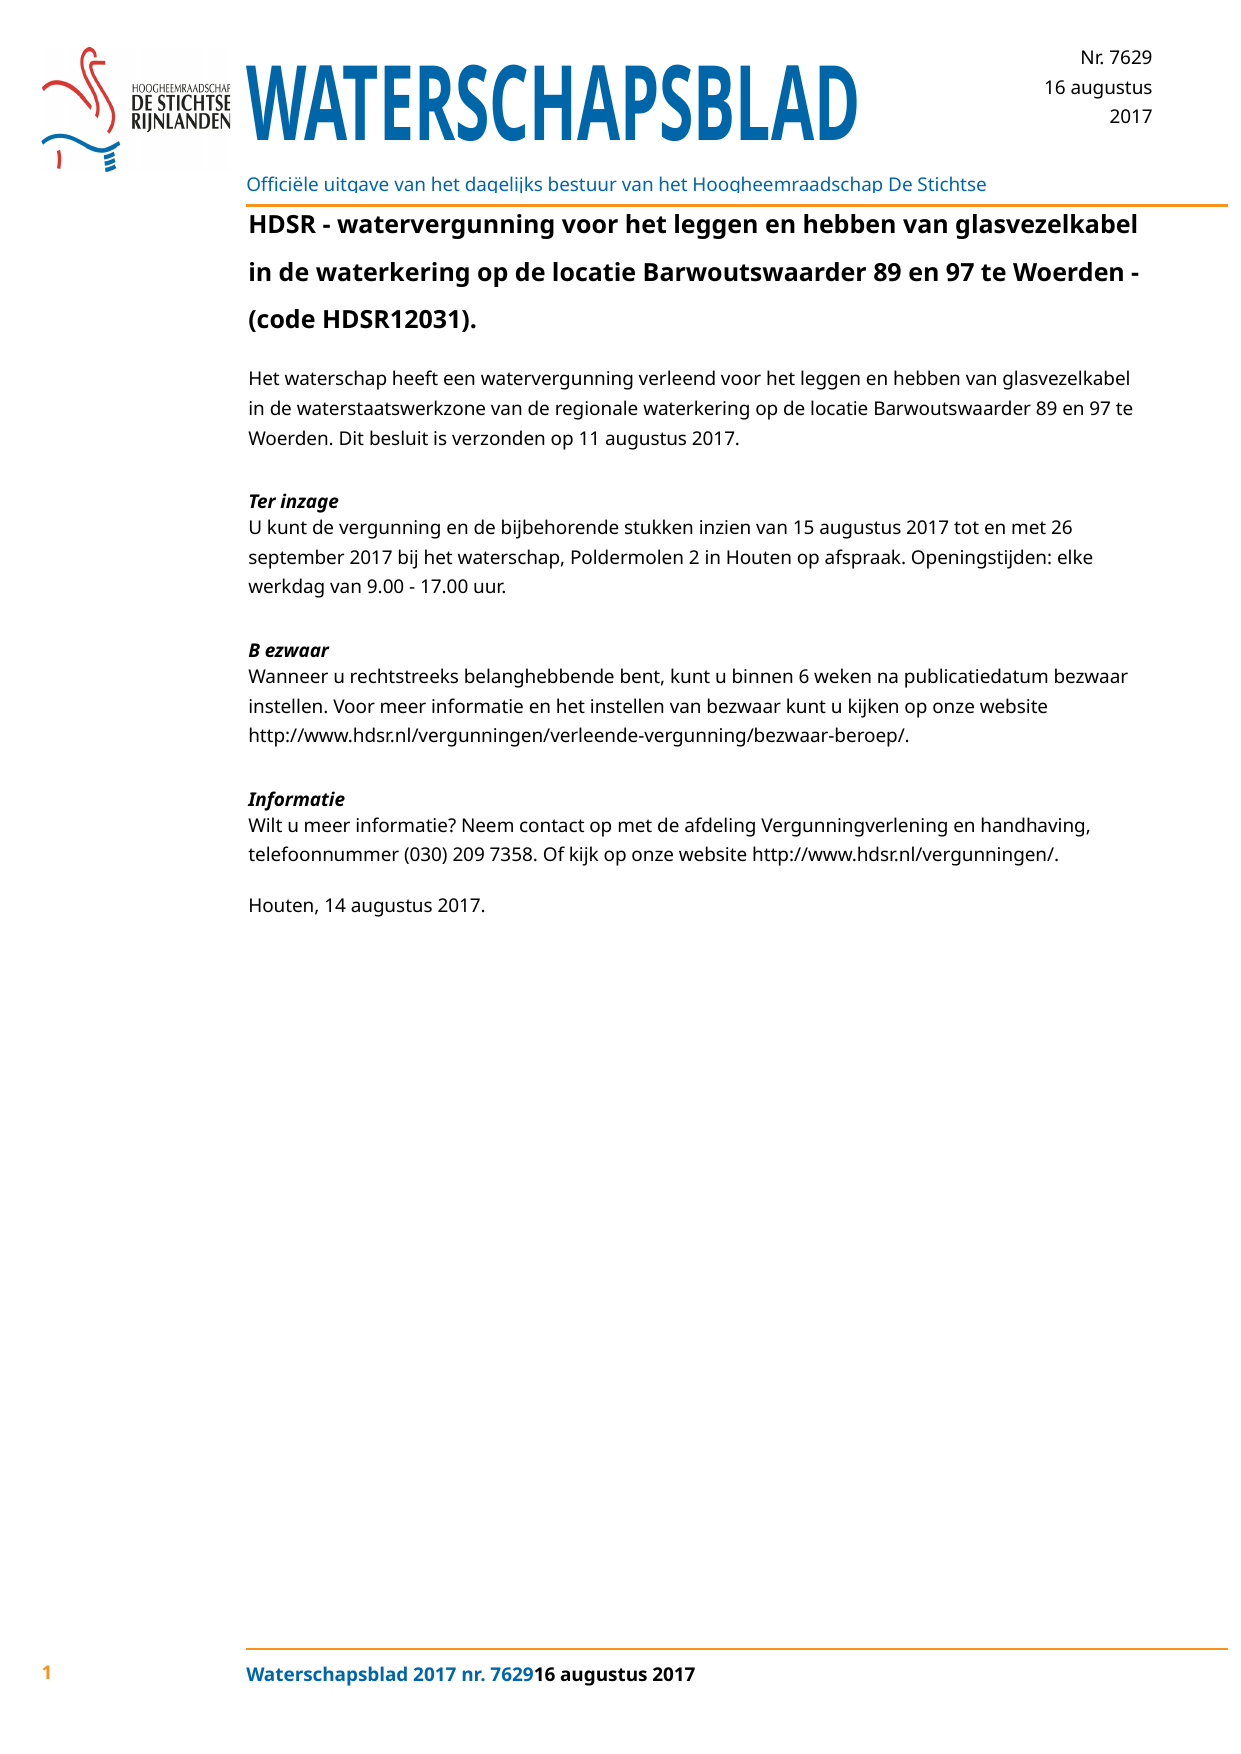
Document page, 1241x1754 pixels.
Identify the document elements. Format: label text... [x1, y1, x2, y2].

text Houten, 14 augustus 2017. [248, 892, 1152, 918]
picture [41, 47, 231, 172]
text Wanneer u rechtstreeks belanghebbende bent, kunt u binnen 6 weken na publicatiedatum bezwaar instellen. Voor meer informatie en het instellen van bezwaar kunt u kijken op onze website http://www.hdsr.nl/vergunningen/verleende-vergunning/bezwaar-beroep/. [248, 663, 1152, 748]
text Ter inzage [248, 489, 1152, 514]
text HDSR - watervergunning voor het leggen en hebben van glasvezelkabel in de waterkering op de locatie Barwoutswaarder 89 en 97 te Woerden - (code HDSR12031). [248, 207, 1152, 336]
text Het waterschap heeft een watervergunning verleend voor het leggen en hebben van glasvezelkabel in de waterstaatswerkzone van de regionale waterkering op de locatie Barwoutswaarder 89 en 97 te Woerden. Dit besluit is verzonden op 11 augustus 2017. [248, 366, 1152, 450]
text Informatie [248, 786, 1152, 812]
text Wilt u meer informatie? Neem contact op met de afdeling Vergunningverlening en handhaving, telefoonnummer (030) 209 7358. Of kijk op onze website http://www.hdsr.nl/vergunningen/. [248, 812, 1152, 867]
text B ezwaar [248, 637, 1152, 663]
text U kunt de vergunning en de bijbehorende stukken inzien van 15 augustus 2017 tot en met 26 september 2017 bij het waterschap, Poldermolen 2 in Houten op afspraak. Openingstijden: elke werkdag van 9.00 - 17.00 uur. [248, 514, 1152, 599]
